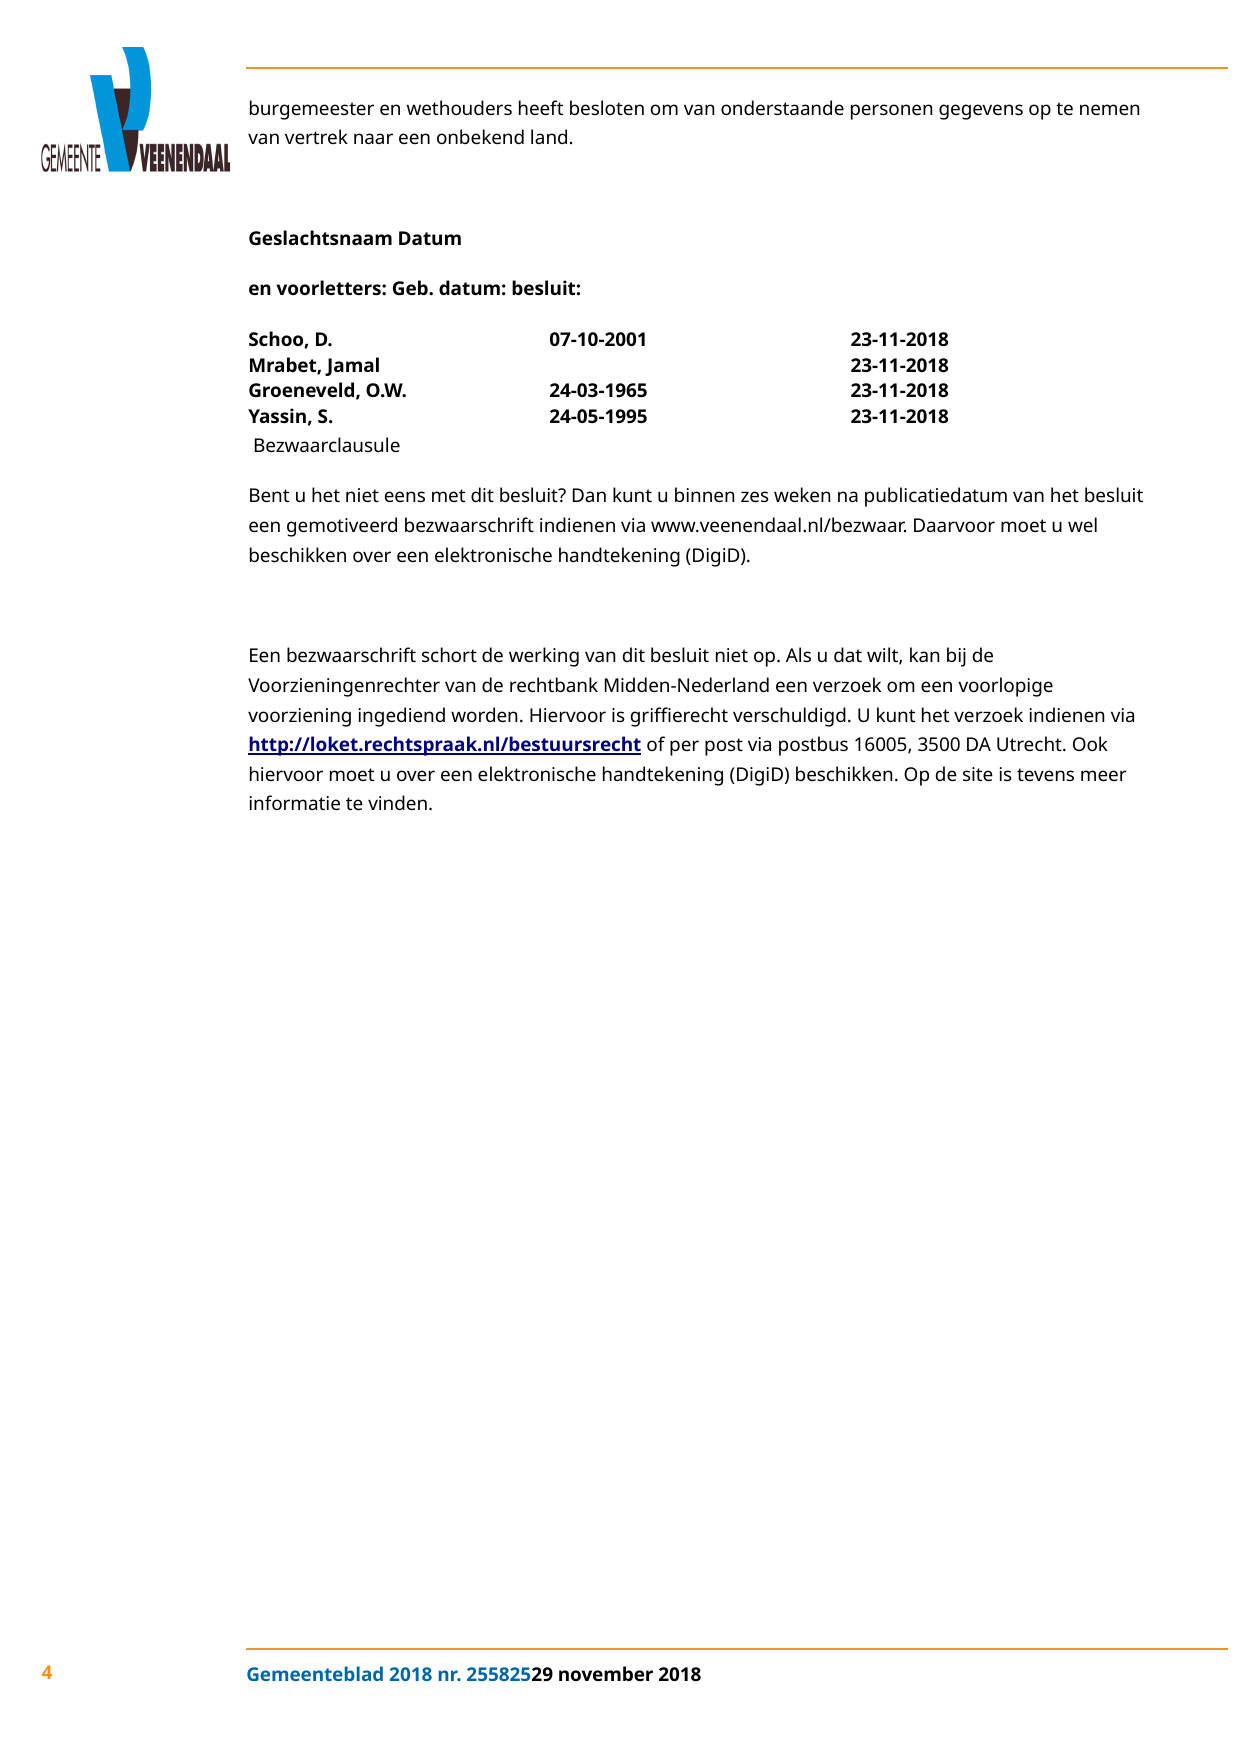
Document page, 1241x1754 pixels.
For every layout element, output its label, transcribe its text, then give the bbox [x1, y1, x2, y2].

text en voorletters: Geb. datum: besluit: [248, 276, 1152, 301]
table_cell [549, 352, 850, 378]
picture [123, 47, 231, 172]
table_cell Groeneveld, O.W. [248, 378, 549, 403]
text burgemeester en wethouders heeft besloten om van onderstaande personen gegevens op te nemen van vertrek naar een onbekend land. [248, 95, 1152, 150]
table_header 23-11-2018 [850, 326, 1152, 352]
table_cell 23-11-2018 [850, 352, 1152, 378]
table_header 07-10-2001 [549, 326, 850, 352]
table_cell Yassin, S. [248, 403, 549, 429]
text Geslachtsnaam Datum [248, 225, 1152, 251]
text Bent u het niet eens met dit besluit? Dan kunt u binnen zes weken na publicatiedatum van het besluit een gemotiveerd bezwaarschrift indienen via www.veenendaal.nl/bezwaar. Daarvoor moet u wel beschikken over een elektronische handtekening (DigiD). [248, 483, 1152, 568]
table_cell 23-11-2018 [850, 378, 1152, 403]
text Bezwaarclausule [248, 432, 1152, 458]
table_cell Mrabet, Jamal [248, 352, 549, 378]
table_cell 23-11-2018 [850, 403, 1152, 429]
table_cell 24-03-1965 [549, 378, 850, 403]
table_cell 24-05-1995 [549, 403, 850, 429]
picture [41, 47, 130, 172]
table_header Schoo, D. [248, 326, 549, 352]
text Een bezwaarschrift schort de werking van dit besluit niet op. Als u dat wilt, kan bij de Voorzieningenrechter van de rechtbank Midden-Nederland een verzoek om een voorlopige voorziening ingediend worden. Hiervoor is griffierecht verschuldigd. U kunt het verzoek indienen via http://loket.rechtspraak.nl/bestuursrecht of per post via postbus 16005, 3500 DA Utrecht. Ook hiervoor moet u over een elektronische handtekening (DigiD) beschikken. Op de site is tevens meer informatie te vinden. [248, 643, 1152, 816]
